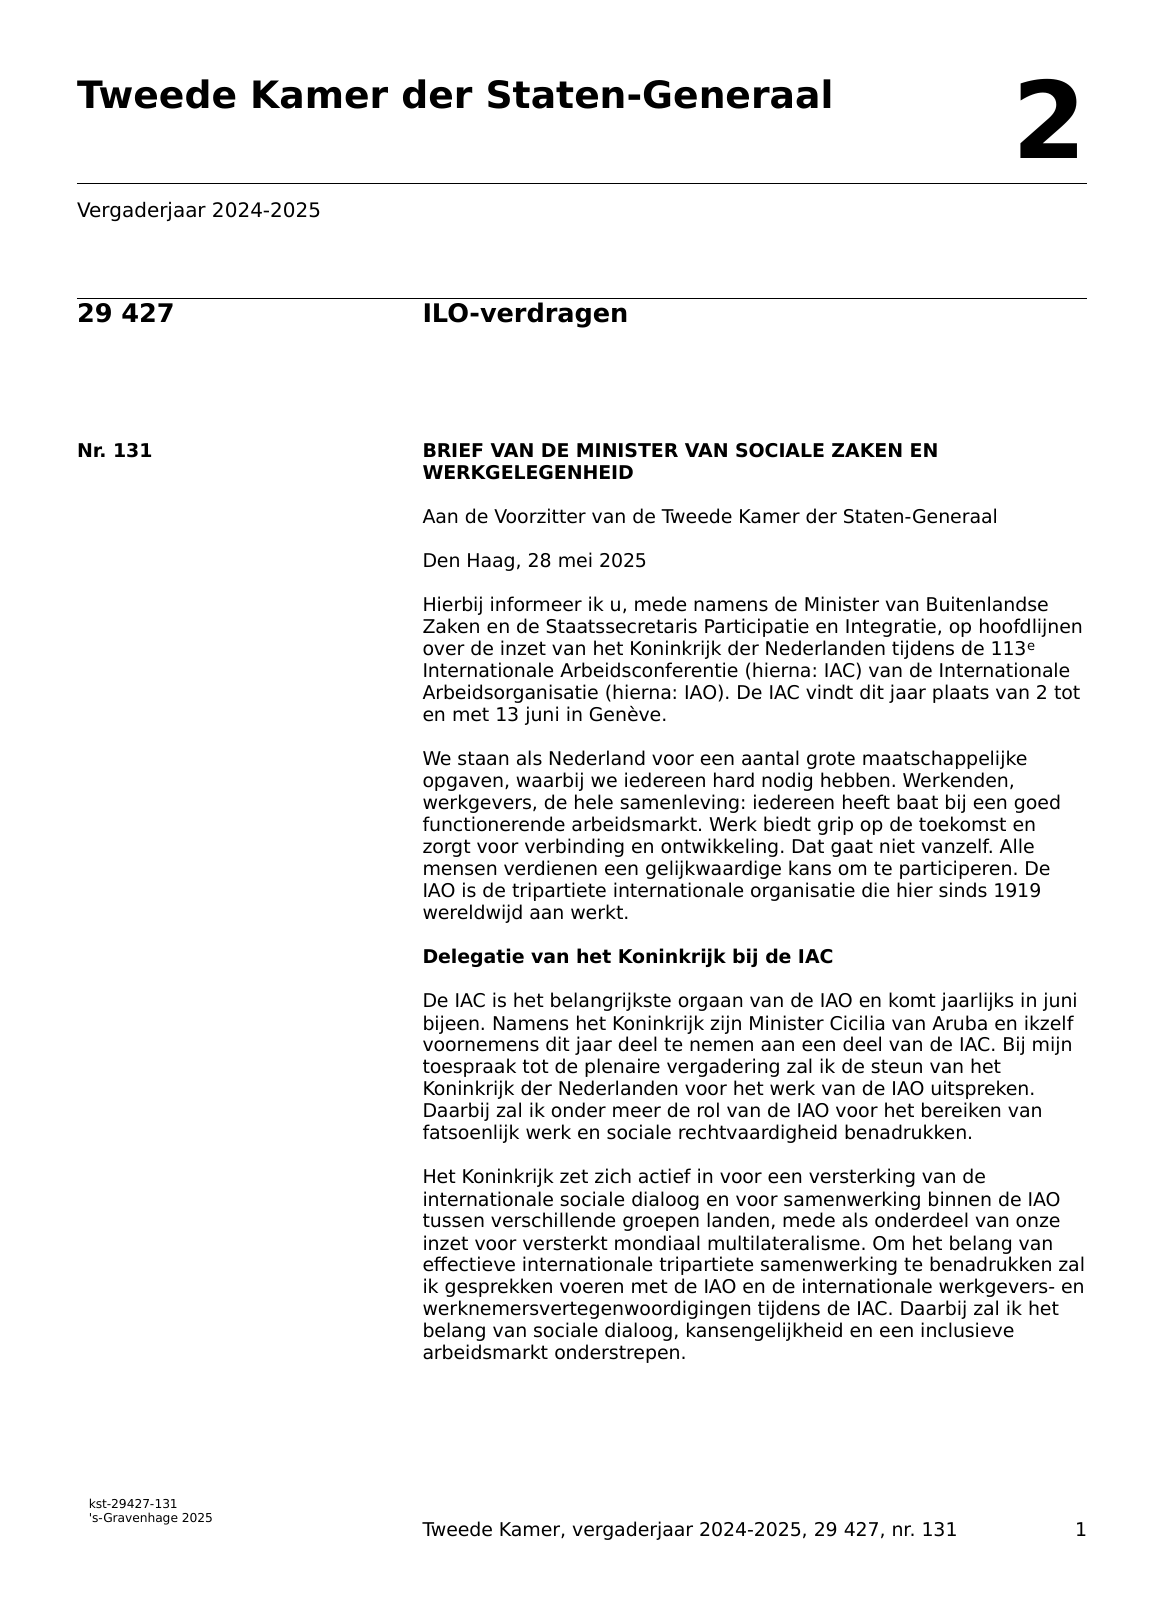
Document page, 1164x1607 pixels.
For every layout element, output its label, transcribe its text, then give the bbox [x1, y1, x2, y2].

text Hierbij informeer ik u, mede namens de Minister van Buitenlandse Zaken en de Staatssecretaris Participatie en Integratie, op hoofdlijnen over de inzet van het Koninkrijk der Nederlanden tijdens de 113e Internationale Arbeidsconferentie (hierna: IAC) van de Internationale Arbeidsorganisatie (hierna: IAO). De IAC vindt dit jaar plaats van 2 tot en met 13 juni in Genève. [422, 594, 1087, 726]
text 's-Gravenhage 2025 [88, 1511, 323, 1525]
table_header Tweede Kamer der Staten-Generaal [77, 59, 886, 183]
subtitle Delegatie van het Koninkrijk bij de IAC [422, 946, 1087, 968]
table_header 2 [886, 59, 1087, 183]
text Aan de Voorzitter van de Tweede Kamer der Staten-Generaal [422, 506, 1087, 528]
subtitle 29 427 ILO-verdragen [77, 299, 1087, 329]
text We staan als Nederland voor een aantal grote maatschappelijke opgaven, waarbij we iedereen hard nodig hebben. Werkenden, werkgevers, de hele samenleving: iedereen heeft baat bij een goed functionerende arbeidsmarkt. Werk biedt grip op de toekomst en zorgt voor verbinding en ontwikkeling. Dat gaat niet vanzelf. Alle mensen verdienen een gelijkwaardige kans om te participeren. De IAO is de tripartiete internationale organisatie die hier sinds 1919 wereldwijd aan werkt. [422, 748, 1087, 924]
text Den Haag, 28 mei 2025 [422, 550, 1087, 572]
text kst-29427-131 [88, 1497, 323, 1511]
text De IAC is het belangrijkste orgaan van de IAO en komt jaarlijks in juni bijeen. Namens het Koninkrijk zijn Minister Cicilia van Aruba en ikzelf voornemens dit jaar deel te nemen aan een deel van de IAC. Bij mijn toespraak tot de plenaire vergadering zal ik de steun van het Koninkrijk der Nederlanden voor het werk van de IAO uitspreken. Daarbij zal ik onder meer de rol van de IAO voor het bereiken van fatsoenlijk werk en sociale rechtvaardigheid benadrukken. [422, 990, 1087, 1144]
table_cell Vergaderjaar 2024-2025 [77, 184, 1087, 298]
text Het Koninkrijk zet zich actief in voor een versterking van de internationale sociale dialoog en voor samenwerking binnen de IAO tussen verschillende groepen landen, mede als onderdeel van onze inzet voor versterkt mondiaal multilateralisme. Om het belang van effectieve internationale tripartiete samenwerking te benadrukken zal ik gesprekken voeren met de IAO en de internationale werkgevers- en werknemersvertegenwoordigingen tijdens de IAC. Daarbij zal ik het belang van sociale dialoog, kansengelijkheid en een inclusieve arbeidsmarkt onderstrepen. [422, 1166, 1087, 1364]
subtitle Nr. 131 BRIEF VAN DE MINISTER VAN SOCIALE ZAKEN EN WERKGELEGENHEID [77, 440, 1087, 484]
